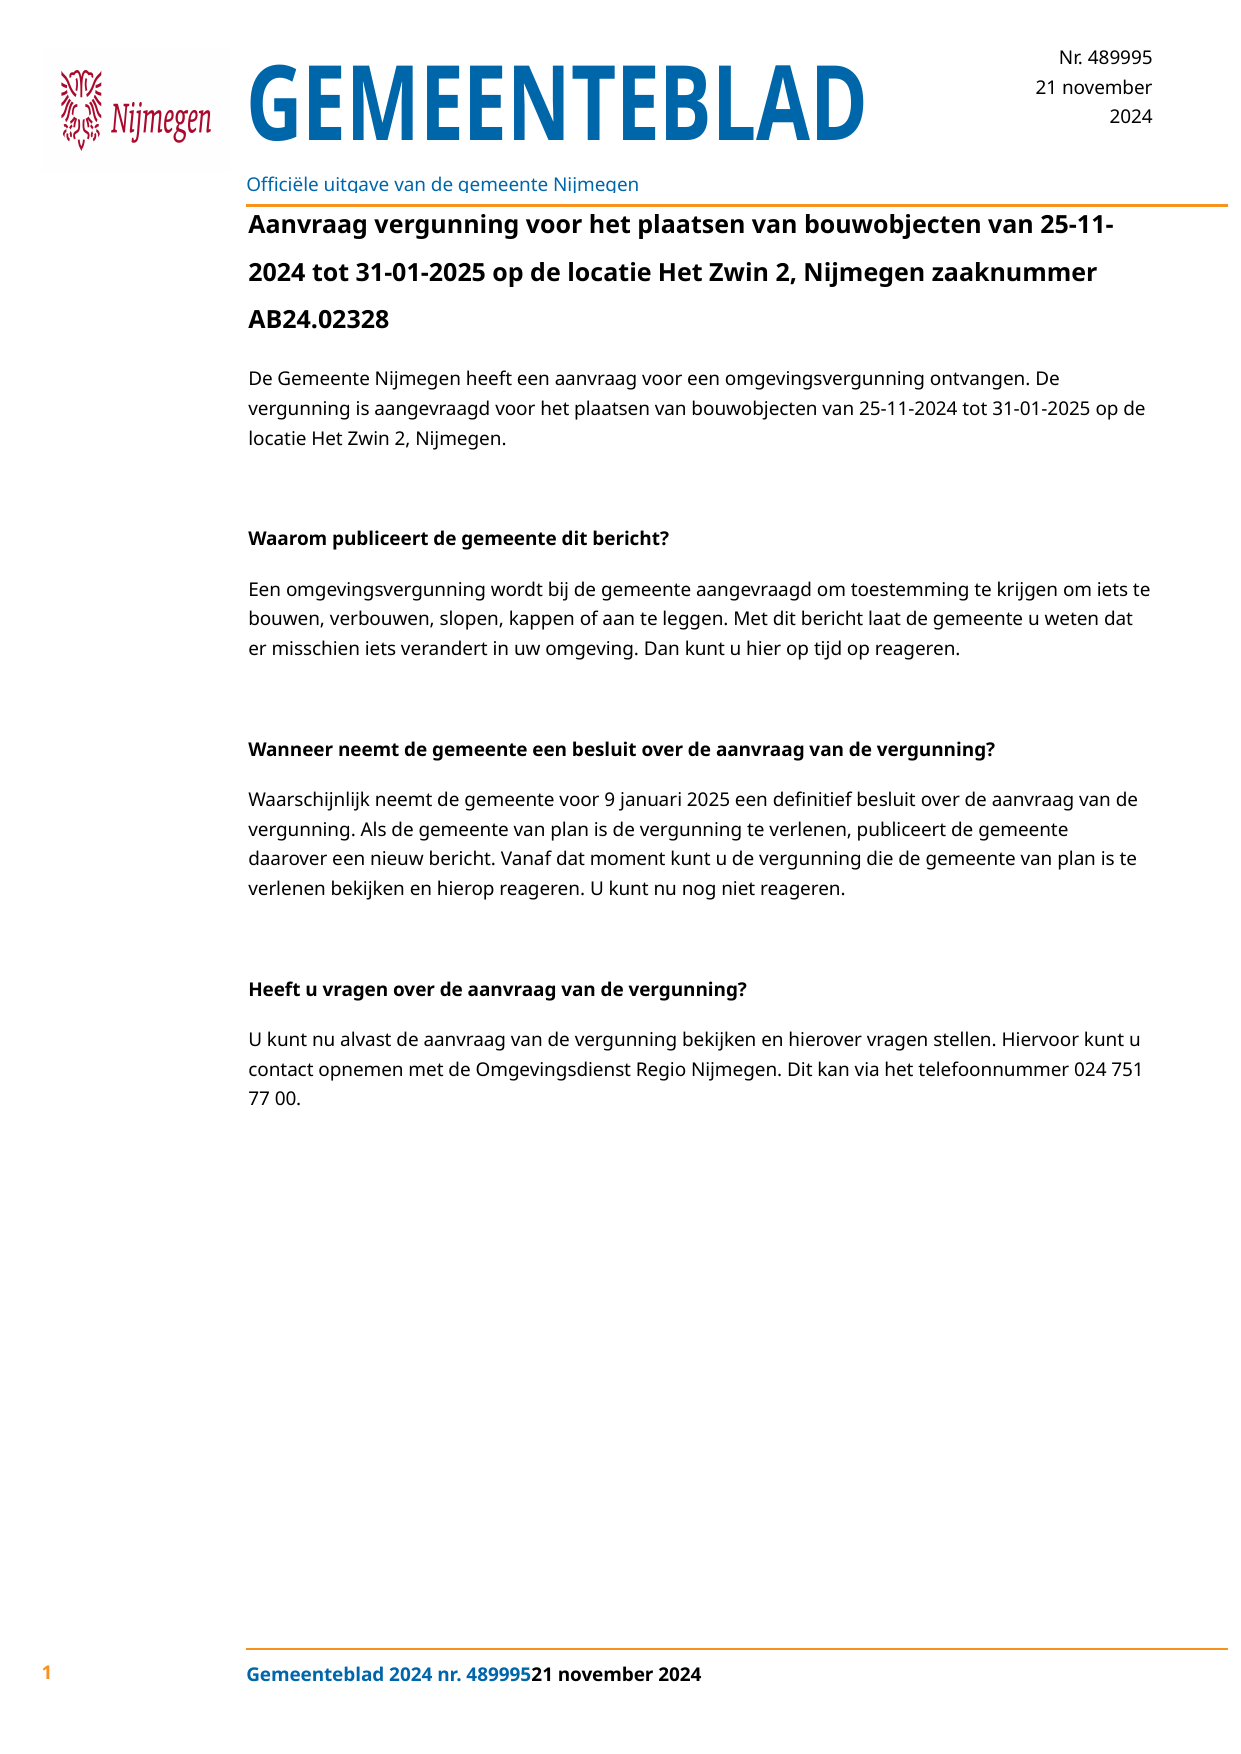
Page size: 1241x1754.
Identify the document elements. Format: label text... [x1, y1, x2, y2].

picture [41, 47, 231, 172]
text De Gemeente Nijmegen heeft een aanvraag voor een omgevingsvergunning ontvangen. De vergunning is aangevraagd voor het plaatsen van bouwobjecten van 25-11-2024 tot 31-01-2025 op de locatie Het Zwin 2, Nijmegen. [248, 366, 1152, 450]
text U kunt nu alvast de aanvraag van de vergunning bekijken en hierover vragen stellen. Hiervoor kunt u contact opnemen met de Omgevingsdienst Regio Nijmegen. Dit kan via het telefoonnummer 024 751 77 00. [248, 1026, 1152, 1111]
text Heeft u vragen over de aanvraag van de vergunning? [248, 976, 1152, 1002]
text Een omgevingsvergunning wordt bij de gemeente aangevraagd om toestemming te krijgen om iets te bouwen, verbouwen, slopen, kappen of aan te leggen. Met dit bericht laat de gemeente u weten dat er misschien iets verandert in uw omgeving. Dan kunt u hier op tijd op reageren. [248, 576, 1152, 661]
text Wanneer neemt de gemeente een besluit over de aanvraag van de vergunning? [248, 736, 1152, 762]
text Aanvraag vergunning voor het plaatsen van bouwobjecten van 25-11-2024 tot 31-01-2025 op de locatie Het Zwin 2, Nijmegen zaaknummer AB24.02328 [248, 207, 1152, 336]
text Waarschijnlijk neemt de gemeente voor 9 januari 2025 een definitief besluit over de aanvraag van de vergunning. Als de gemeente van plan is de vergunning te verlenen, publiceert de gemeente daarover een nieuw bericht. Vanaf dat moment kunt u de vergunning die de gemeente van plan is te verlenen bekijken en hierop reageren. U kunt nu nog niet reageren. [248, 786, 1152, 901]
text Waarom publiceert de gemeente dit bericht? [248, 526, 1152, 551]
